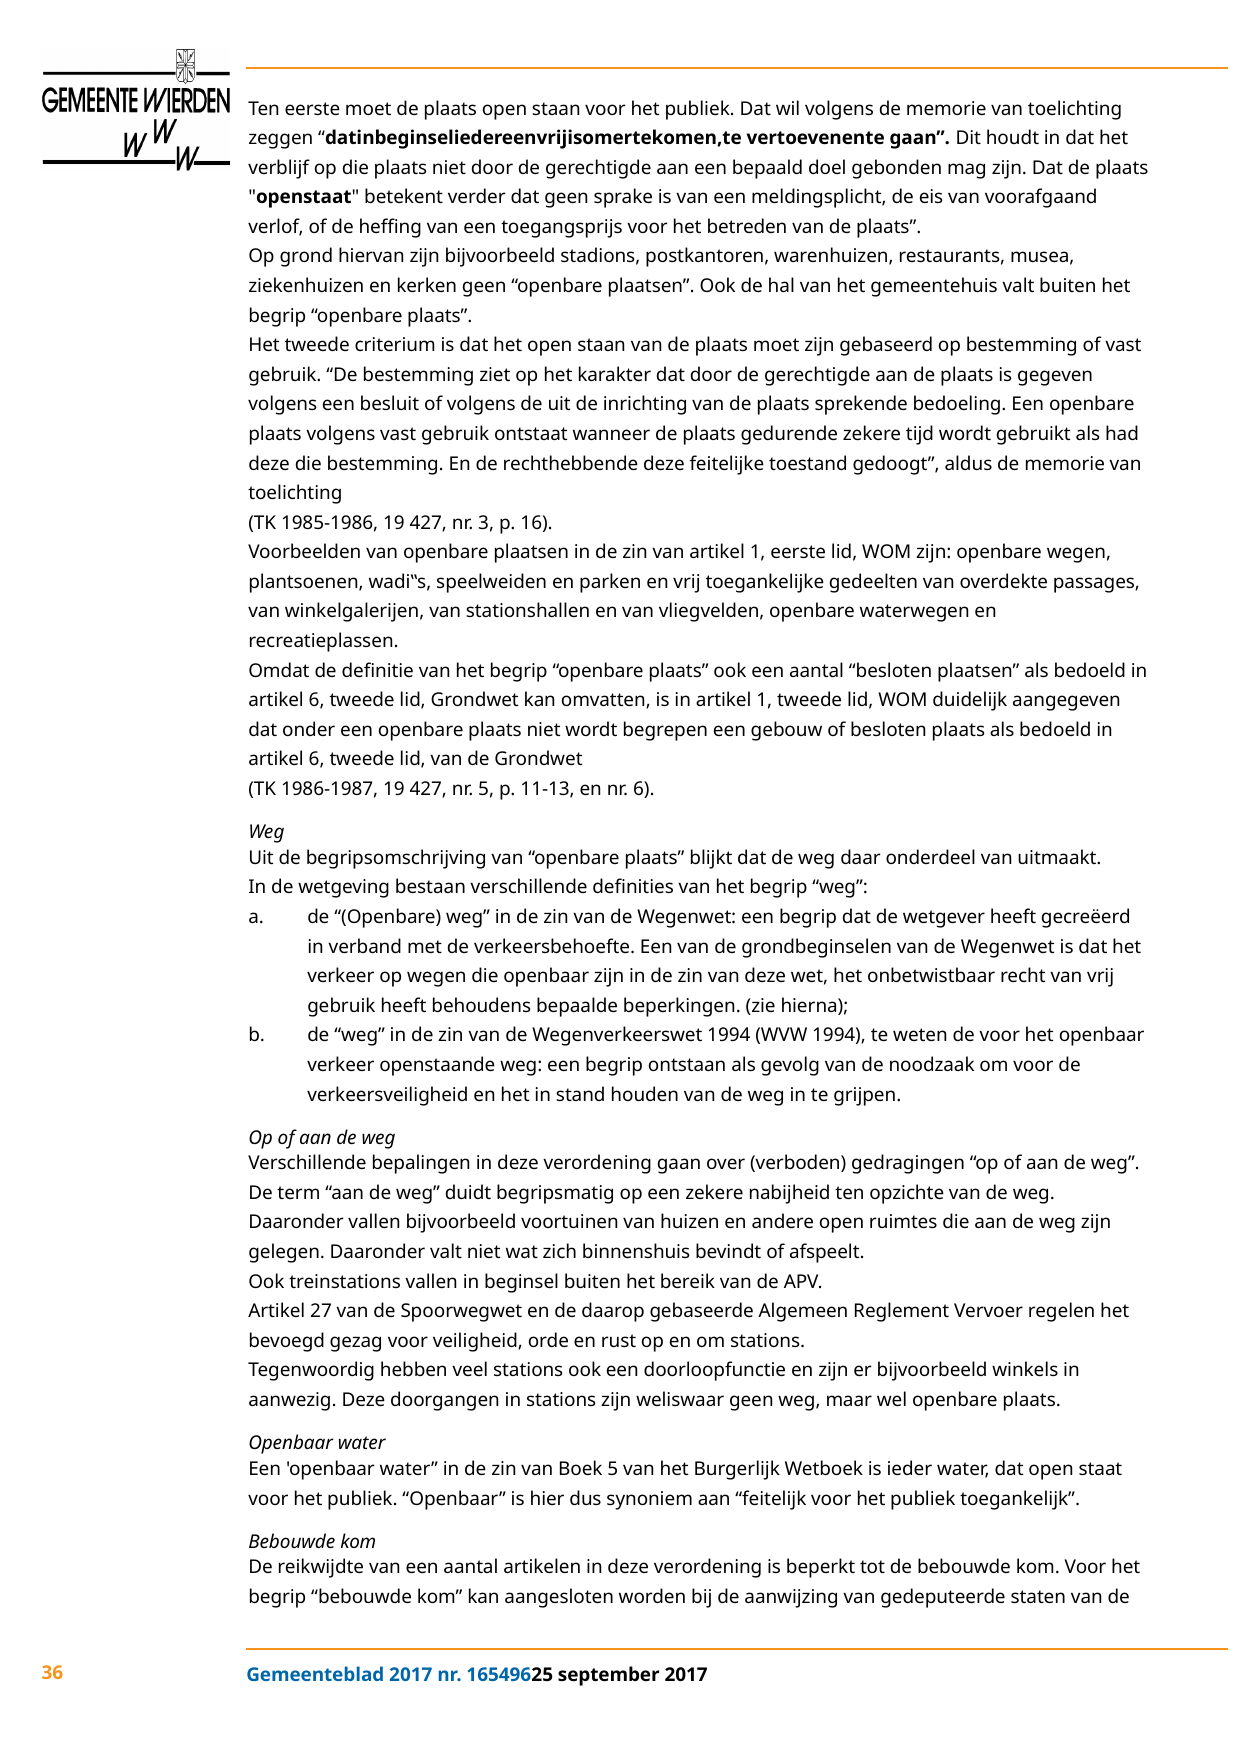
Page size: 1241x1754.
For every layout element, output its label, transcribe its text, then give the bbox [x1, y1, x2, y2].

text Op of aan de weg [248, 1124, 1152, 1149]
picture [41, 47, 231, 172]
text Op grond hiervan zijn bijvoorbeeld stadions, postkantoren, warenhuizen, restaurants, musea, ziekenhuizen en kerken geen “openbare plaatsen”. Ook de hal van het gemeentehuis valt buiten het begrip “openbare plaats”. [248, 243, 1152, 328]
text Bebouwde kom [248, 1528, 1152, 1553]
text Een 'openbaar water” in de zin van Boek 5 van het Burgerlijk Wetboek is ieder water, dat open staat voor het publiek. “Openbaar” is hier dus synoniem aan “feitelijk voor het publiek toegankelijk”. [248, 1455, 1152, 1510]
text Artikel 27 van de Spoorwegwet en de daarop gebaseerde Algemeen Reglement Vervoer regelen het bevoegd gezag voor veiligheid, orde en rust op en om stations. [248, 1297, 1152, 1353]
text De reikwijdte van een aantal artikelen in deze verordening is beperkt tot de bebouwde kom. Voor het begrip “bebouwde kom” kan aangesloten worden bij de aanwijzing van gedeputeerde staten van de [248, 1553, 1152, 1609]
text (TK 1985-1986, 19 427, nr. 3, p. 16). [248, 509, 1152, 535]
text Omdat de definitie van het begrip “openbare plaats” ook een aantal “besloten plaatsen” als bedoeld in artikel 6, tweede lid, Grondwet kan omvatten, is in artikel 1, tweede lid, WOM duidelijk aangegeven dat onder een openbare plaats niet wordt begrepen een gebouw of besloten plaats als bedoeld in artikel 6, tweede lid, van de Grondwet [248, 657, 1152, 771]
text Weg [248, 818, 1152, 844]
text Voorbeelden van openbare plaatsen in de zin van artikel 1, eerste lid, WOM zijn: openbare wegen, plantsoenen, wadi‟s, speelweiden en parken en vrij toegankelijke gedeelten van overdekte passages, van winkelgalerijen, van stationshallen en van vliegvelden, openbare waterwegen en recreatieplassen. [248, 538, 1152, 653]
text Ook treinstations vallen in beginsel buiten het bereik van de APV. [248, 1268, 1152, 1294]
text Ten eerste moet de plaats open staan voor het publiek. Dat wil volgens de memorie van toelichting zeggen “datinbeginseliedereenvrijisomertekomen,te vertoevenente gaan”. Dit houdt in dat het verblijf op die plaats niet door de gerechtigde aan een bepaald doel gebonden mag zijn. Dat de plaats "openstaat" betekent verder dat geen sprake is van een meldingsplicht, de eis van voorafgaand verlof, of de heffing van een toegangsprijs voor het betreden van de plaats”. [248, 95, 1152, 239]
text Openbaar water [248, 1429, 1152, 1455]
list de “weg” in de zin van de Wegenverkeerswet 1994 (WVW 1994), te weten de voor het openbaar verkeer openstaande weg: een begrip ontstaan als gevolg van de noodzaak om voor de verkeersveiligheid en het in stand houden van de weg in te grijpen. [248, 1022, 1152, 1106]
text In de wetgeving bestaan verschillende definities van het begrip “weg”: [248, 874, 1152, 899]
text Het tweede criterium is dat het open staan van de plaats moet zijn gebaseerd op bestemming of vast gebruik. “De bestemming ziet op het karakter dat door de gerechtigde aan de plaats is gegeven volgens een besluit of volgens de uit de inrichting van de plaats sprekende bedoeling. Een openbare plaats volgens vast gebruik ontstaat wanneer de plaats gedurende zekere tijd wordt gebruikt als had deze die bestemming. En de rechthebbende deze feitelijke toestand gedoogt”, aldus de memorie van toelichting [248, 331, 1152, 505]
text Tegenwoordig hebben veel stations ook een doorloopfunctie en zijn er bijvoorbeeld winkels in aanwezig. Deze doorgangen in stations zijn weliswaar geen weg, maar wel openbare plaats. [248, 1357, 1152, 1412]
text Uit de begripsomschrijving van “openbare plaats” blijkt dat de weg daar onderdeel van uitmaakt. [248, 844, 1152, 870]
text (TK 1986-1987, 19 427, nr. 5, p. 11-13, en nr. 6). [248, 775, 1152, 801]
text Verschillende bepalingen in deze verordening gaan over (verboden) gedragingen “op of aan de weg”. De term “aan de weg” duidt begripsmatig op een zekere nabijheid ten opzichte van de weg. Daaronder vallen bijvoorbeeld voortuinen van huizen en andere open ruimtes die aan de weg zijn gelegen. Daaronder valt niet wat zich binnenshuis bevindt of afspeelt. [248, 1149, 1152, 1264]
list de “(Openbare) weg” in de zin van de Wegenwet: een begrip dat de wetgever heeft gecreëerd in verband met de verkeersbehoefte. Een van de grondbeginselen van de Wegenwet is dat het verkeer op wegen die openbaar zijn in de zin van deze wet, het onbetwistbaar recht van vrij gebruik heeft behoudens bepaalde beperkingen. (zie hierna); [248, 903, 1152, 1018]
